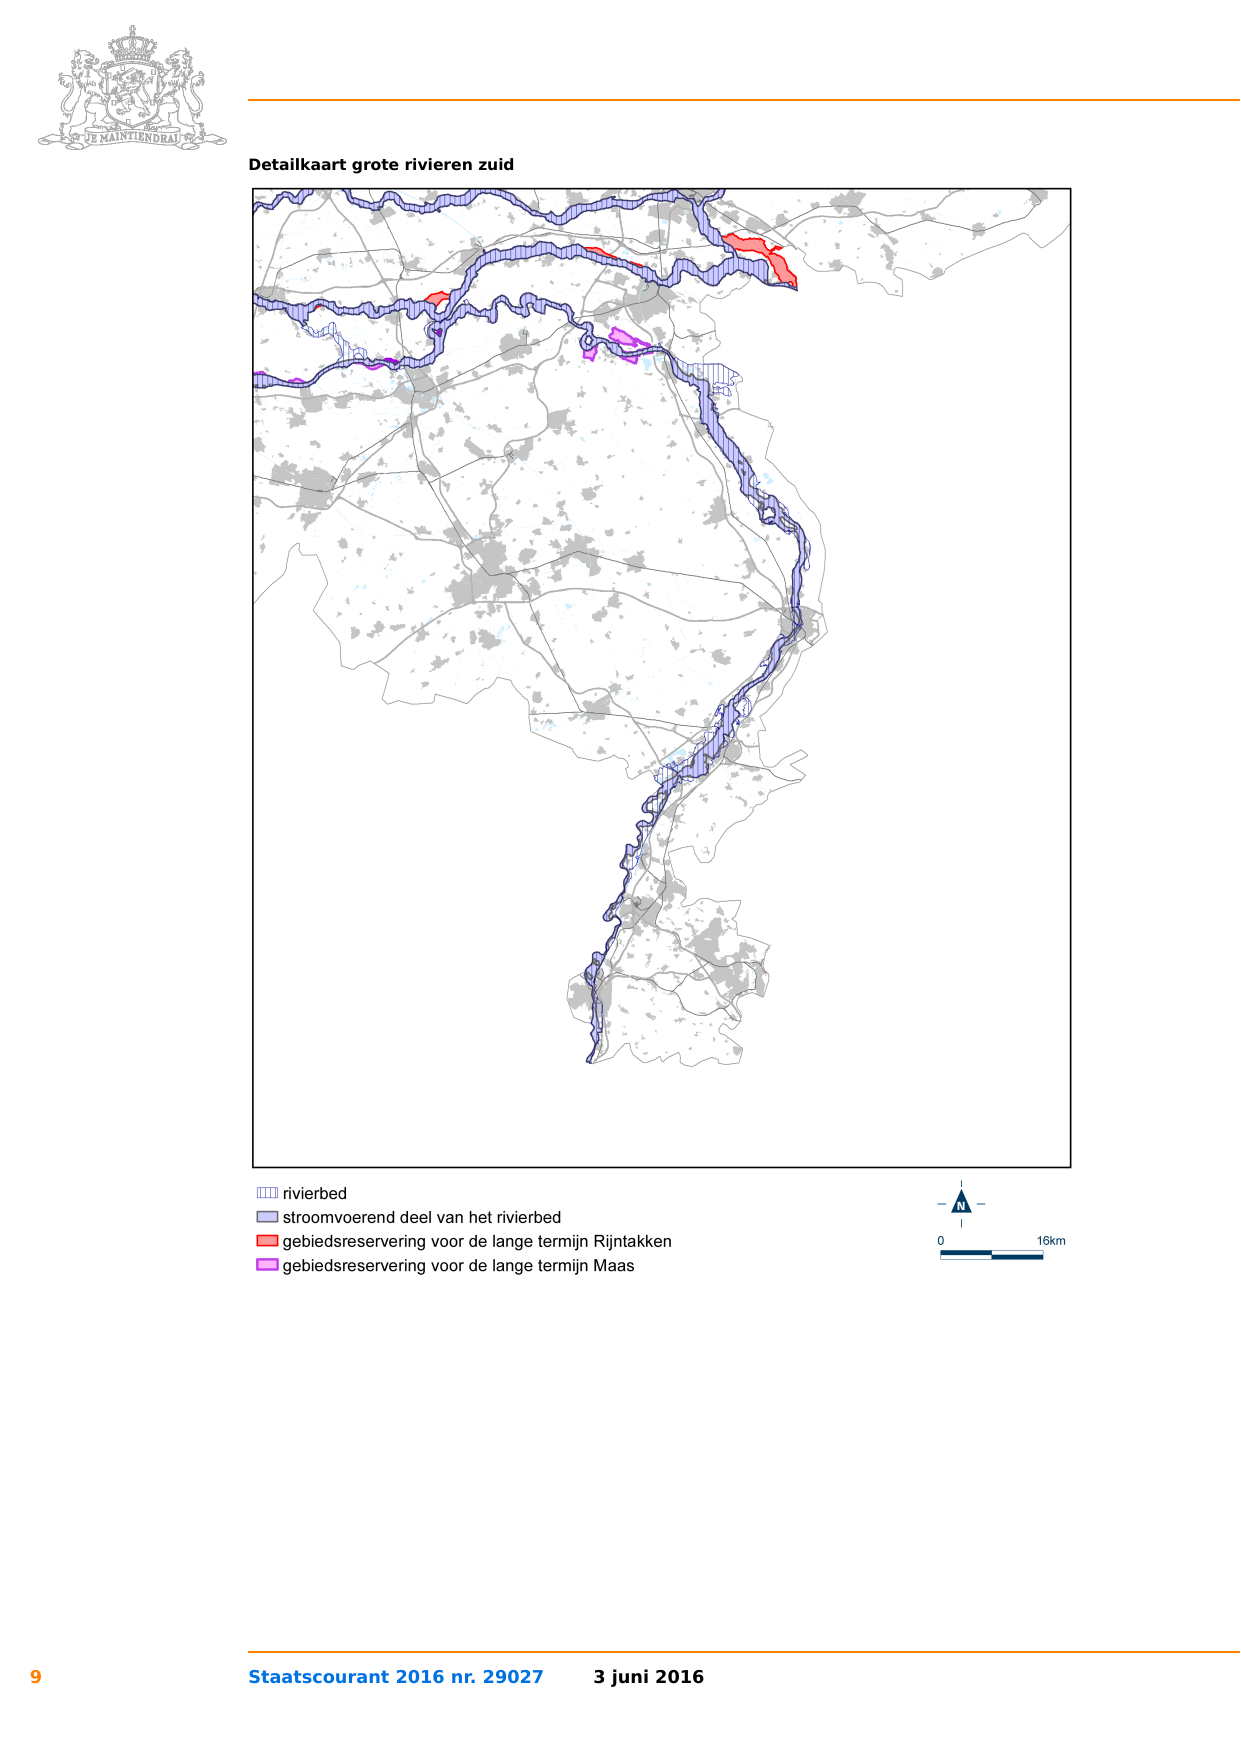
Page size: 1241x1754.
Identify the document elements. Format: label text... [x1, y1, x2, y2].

text Detailkaart grote rivieren zuid [248, 156, 1075, 174]
picture [38, 25, 227, 150]
picture [248, 185, 1075, 1278]
